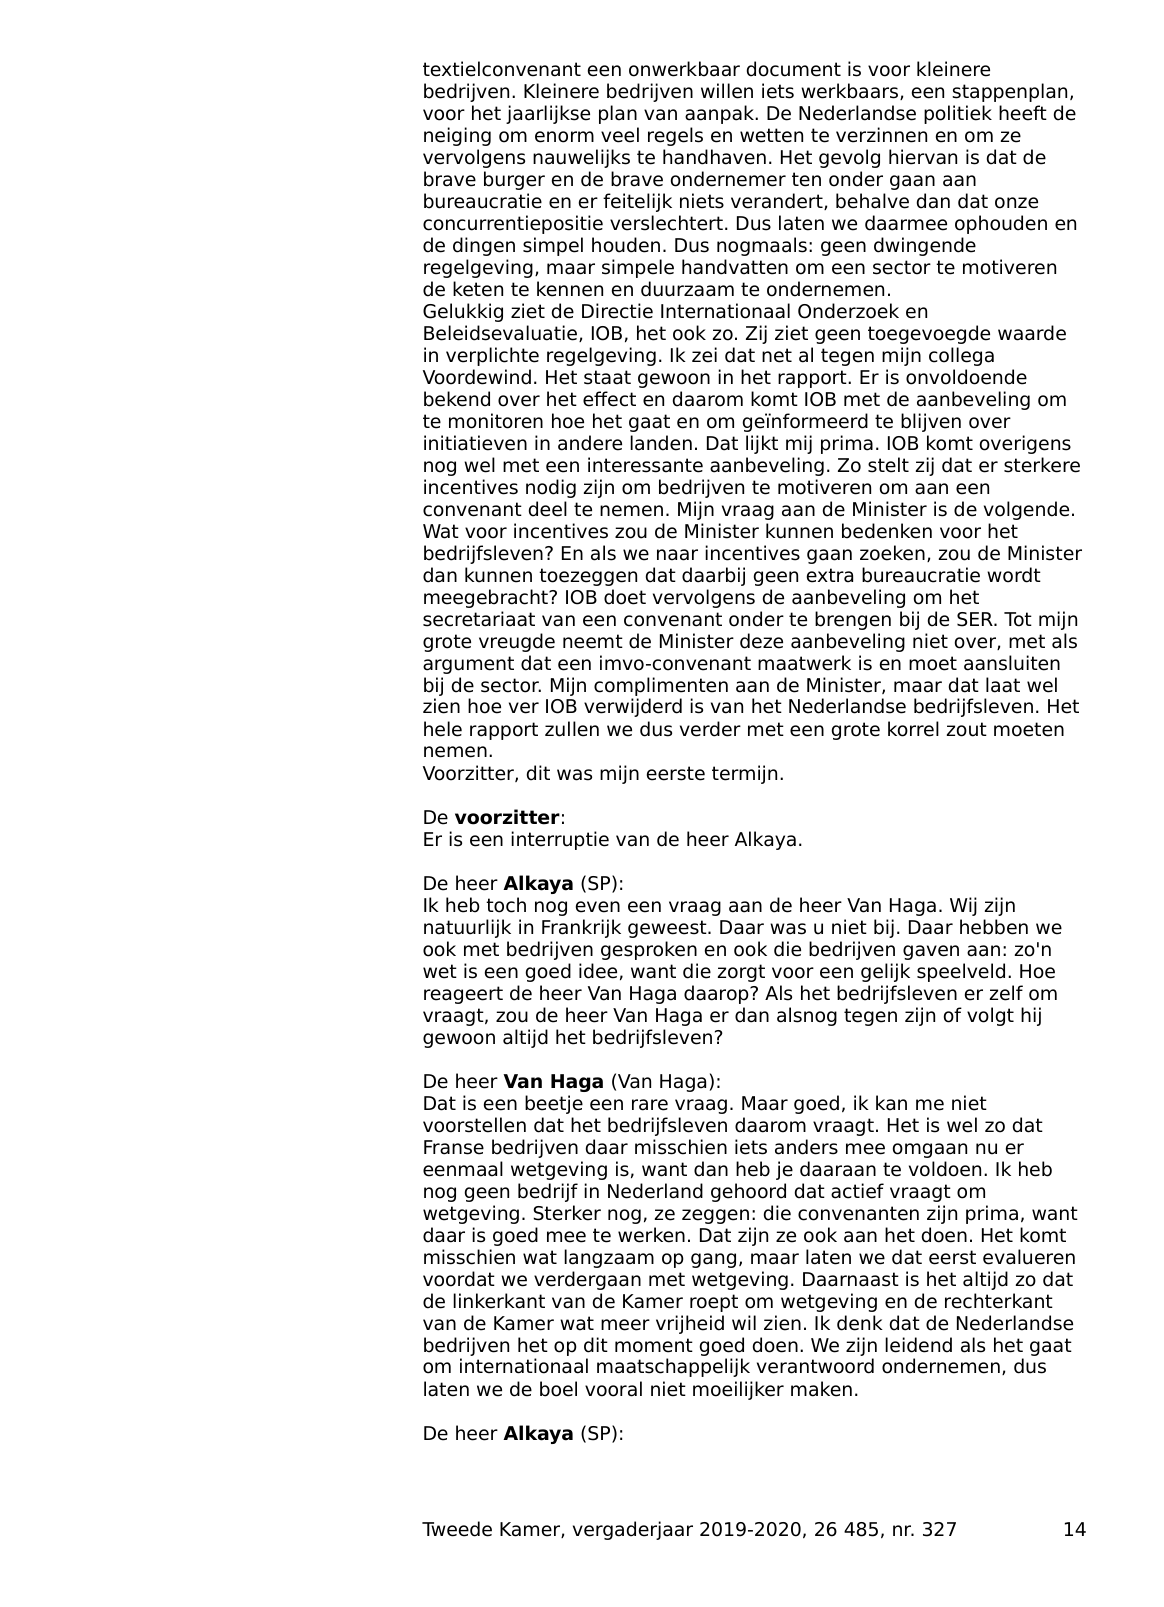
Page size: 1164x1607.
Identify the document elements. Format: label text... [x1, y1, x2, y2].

text De voorzitter: [422, 807, 1087, 828]
text Er is een interruptie van de heer Alkaya. [422, 828, 1087, 851]
text textielconvenant een onwerkbaar document is voor kleinere bedrijven. Kleinere bedrijven willen iets werkbaars, een stappenplan, voor het jaarlijkse plan van aanpak. De Nederlandse politiek heeft de neiging om enorm veel regels en wetten te verzinnen en om ze vervolgens nauwelijks te handhaven. Het gevolg hiervan is dat de brave burger en de brave ondernemer ten onder gaan aan bureaucratie en er feitelijk niets verandert, behalve dan dat onze concurrentiepositie verslechtert. Dus laten we daarmee ophouden en de dingen simpel houden. Dus nogmaals: geen dwingende regelgeving, maar simpele handvatten om een sector te motiveren de keten te kennen en duurzaam te ondernemen. [422, 59, 1087, 301]
text Dat is een beetje een rare vraag. Maar goed, ik kan me niet voorstellen dat het bedrijfsleven daarom vraagt. Het is wel zo dat Franse bedrijven daar misschien iets anders mee omgaan nu er eenmaal wetgeving is, want dan heb je daaraan te voldoen. Ik heb nog geen bedrijf in Nederland gehoord dat actief vraagt om wetgeving. Sterker nog, ze zeggen: die convenanten zijn prima, want daar is goed mee te werken. Dat zijn ze ook aan het doen. Het komt misschien wat langzaam op gang, maar laten we dat eerst evalueren voordat we verdergaan met wetgeving. Daarnaast is het altijd zo dat de linkerkant van de Kamer roept om wetgeving en de rechterkant van de Kamer wat meer vrijheid wil zien. Ik denk dat de Nederlandse bedrijven het op dit moment goed doen. We zijn leidend als het gaat om internationaal maatschappelijk verantwoord ondernemen, dus laten we de boel vooral niet moeilijker maken. [422, 1093, 1087, 1400]
text Ik heb toch nog even een vraag aan de heer Van Haga. Wij zijn natuurlijk in Frankrijk geweest. Daar was u niet bij. Daar hebben we ook met bedrijven gesproken en ook die bedrijven gaven aan: zo'n wet is een goed idee, want die zorgt voor een gelijk speelveld. Hoe reageert de heer Van Haga daarop? Als het bedrijfsleven er zelf om vraagt, zou de heer Van Haga er dan alsnog tegen zijn of volgt hij gewoon altijd het bedrijfsleven? [422, 895, 1087, 1048]
text De heer Alkaya (SP): [422, 1423, 1087, 1444]
text Gelukkig ziet de Directie Internationaal Onderzoek en Beleidsevaluatie, IOB, het ook zo. Zij ziet geen toegevoegde waarde in verplichte regelgeving. Ik zei dat net al tegen mijn collega Voordewind. Het staat gewoon in het rapport. Er is onvoldoende bekend over het effect en daarom komt IOB met de aanbeveling om te monitoren hoe het gaat en om geïnformeerd te blijven over initiatieven in andere landen. Dat lijkt mij prima. IOB komt overigens nog wel met een interessante aanbeveling. Zo stelt zij dat er sterkere incentives nodig zijn om bedrijven te motiveren om aan een convenant deel te nemen. Mijn vraag aan de Minister is de volgende. Wat voor incentives zou de Minister kunnen bedenken voor het bedrijfsleven? En als we naar incentives gaan zoeken, zou de Minister dan kunnen toezeggen dat daarbij geen extra bureaucratie wordt meegebracht? IOB doet vervolgens de aanbeveling om het secretariaat van een convenant onder te brengen bij de SER. Tot mijn grote vreugde neemt de Minister deze aanbeveling niet over, met als argument dat een imvo-convenant maatwerk is en moet aansluiten bij de sector. Mijn complimenten aan de Minister, maar dat laat wel zien hoe ver IOB verwijderd is van het Nederlandse bedrijfsleven. Het hele rapport zullen we dus verder met een grote korrel zout moeten nemen. [422, 301, 1087, 762]
text De heer Van Haga (Van Haga): [422, 1071, 1087, 1093]
text Voorzitter, dit was mijn eerste termijn. [422, 762, 1087, 784]
text De heer Alkaya (SP): [422, 873, 1087, 895]
